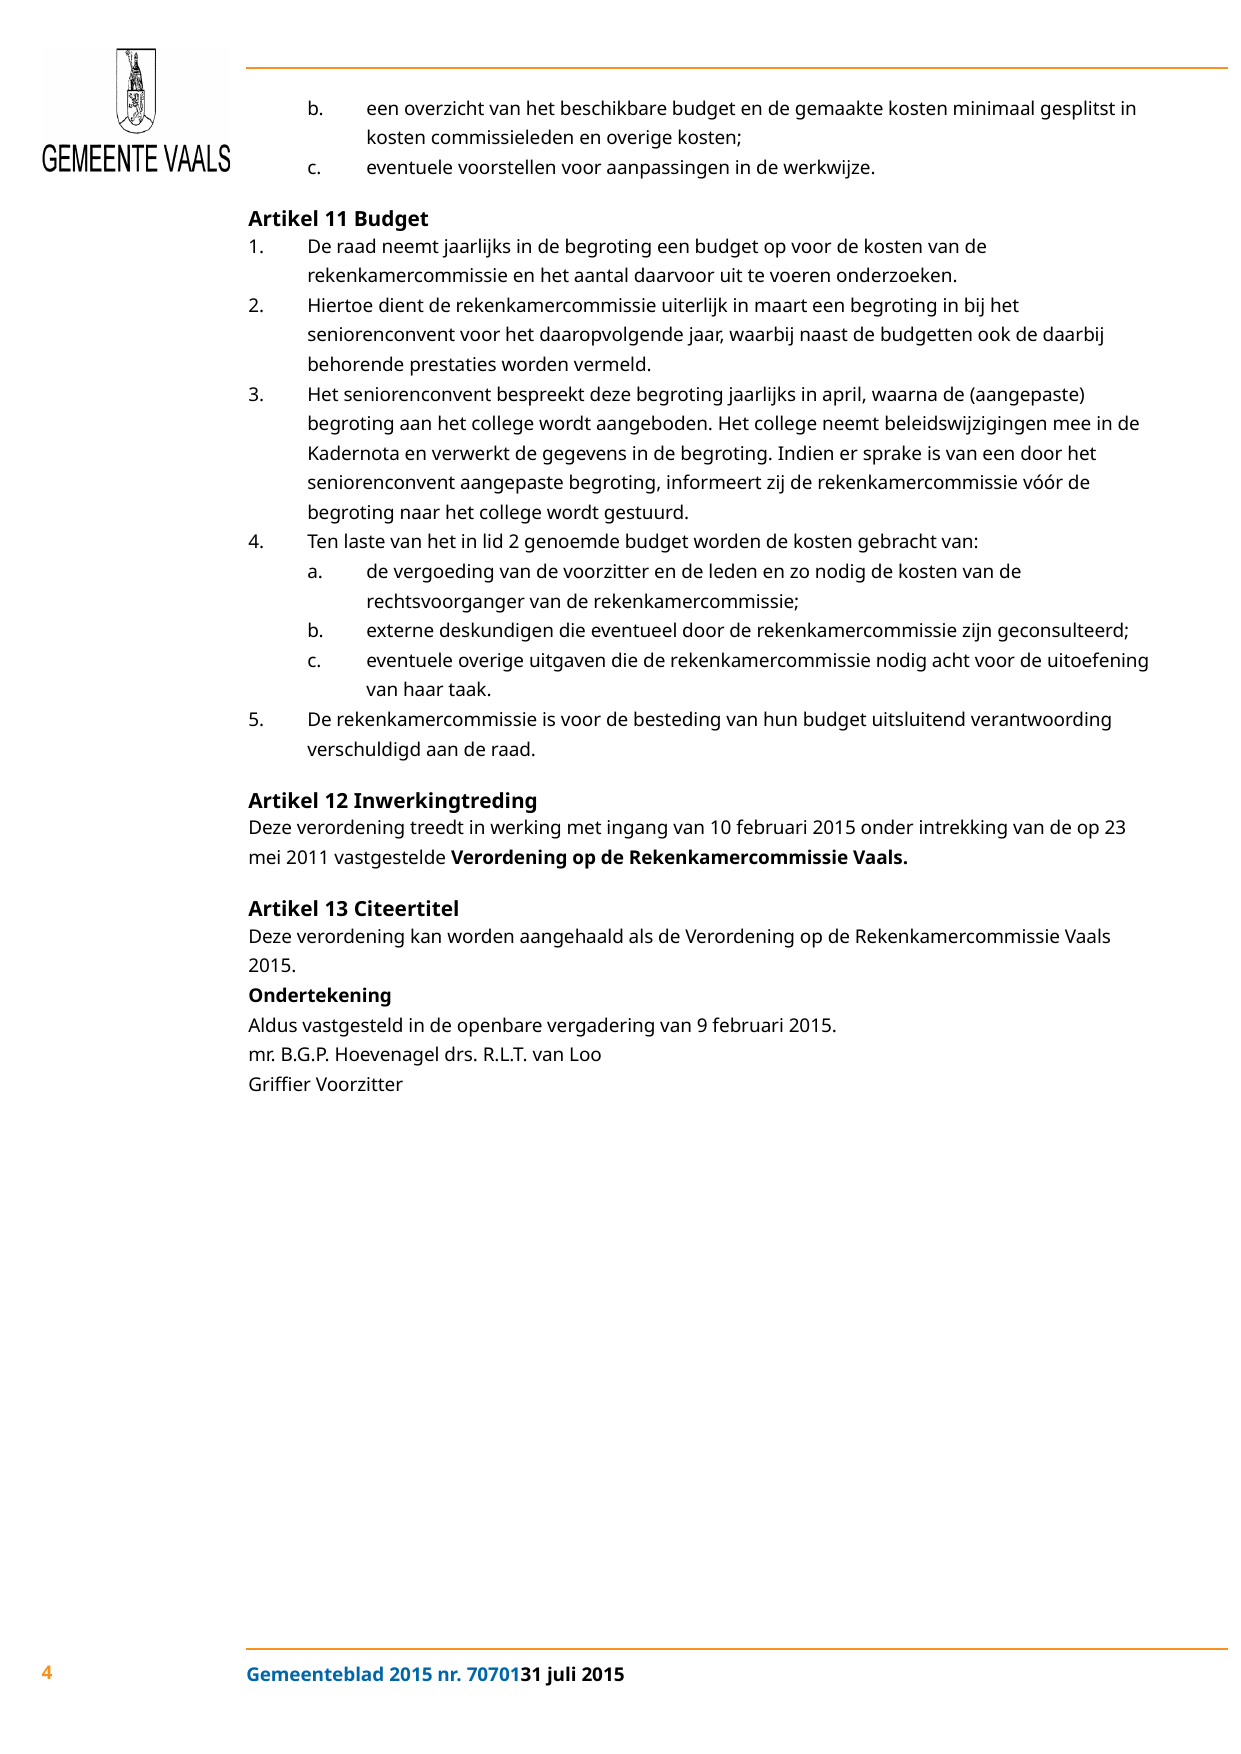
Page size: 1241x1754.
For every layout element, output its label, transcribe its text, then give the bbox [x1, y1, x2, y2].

text Artikel 11 Budget [248, 204, 1152, 233]
list een overzicht van het beschikbare budget en de gemaakte kosten minimaal gesplitst in kosten commissieleden en overige kosten; [307, 95, 1152, 150]
list De raad neemt jaarlijks in de begroting een budget op voor de kosten van de rekenkamercommissie en het aantal daarvoor uit te voeren onderzoeken. [248, 233, 1152, 288]
list Ten laste van het in lid 2 genoemde budget worden de kosten gebracht van: [248, 529, 1152, 554]
list De rekenkamercommissie is voor de besteding van hun budget uitsluitend verantwoording verschuldigd aan de raad. [248, 706, 1152, 761]
list eventuele voorstellen voor aanpassingen in de werkwijze. [307, 154, 1152, 180]
text Deze verordening treedt in werking met ingang van 10 februari 2015 onder intrekking van de op 23 mei 2011 vastgestelde Verordening op de Rekenkamercommissie Vaals. [248, 814, 1152, 870]
text Ondertekening [248, 982, 1152, 1008]
picture [41, 47, 231, 172]
list de vergoeding van de voorzitter en de leden en zo nodig de kosten van de rechtsvoorganger van de rekenkamercommissie; [307, 558, 1152, 613]
list Het seniorenconvent bespreekt deze begroting jaarlijks in april, waarna de (aangepaste) begroting aan het college wordt aangeboden. Het college neemt beleidswijzigingen mee in de Kadernota en verwerkt de gegevens in de begroting. Indien er sprake is van een door het seniorenconvent aangepaste begroting, informeert zij de rekenkamercommissie vóór de begroting naar het college wordt gestuurd. [248, 381, 1152, 525]
text Artikel 12 Inwerkingtreding [248, 786, 1152, 814]
text Aldus vastgesteld in de openbare vergadering van 9 februari 2015. [248, 1012, 1152, 1037]
text mr. B.G.P. Hoevenagel drs. R.L.T. van Loo [248, 1041, 1152, 1067]
text Griffier Voorzitter [248, 1071, 1152, 1097]
list externe deskundigen die eventueel door de rekenkamercommissie zijn geconsulteerd; [307, 617, 1152, 643]
text Deze verordening kan worden aangehaald als de Verordening op de Rekenkamercommissie Vaals 2015. [248, 923, 1152, 978]
list eventuele overige uitgaven die de rekenkamercommissie nodig acht voor de uitoefening van haar taak. [307, 647, 1152, 702]
list Hiertoe dient de rekenkamercommissie uiterlijk in maart een begroting in bij het seniorenconvent voor het daaropvolgende jaar, waarbij naast de budgetten ook de daarbij behorende prestaties worden vermeld. [248, 292, 1152, 377]
text Artikel 13 Citeertitel [248, 894, 1152, 923]
